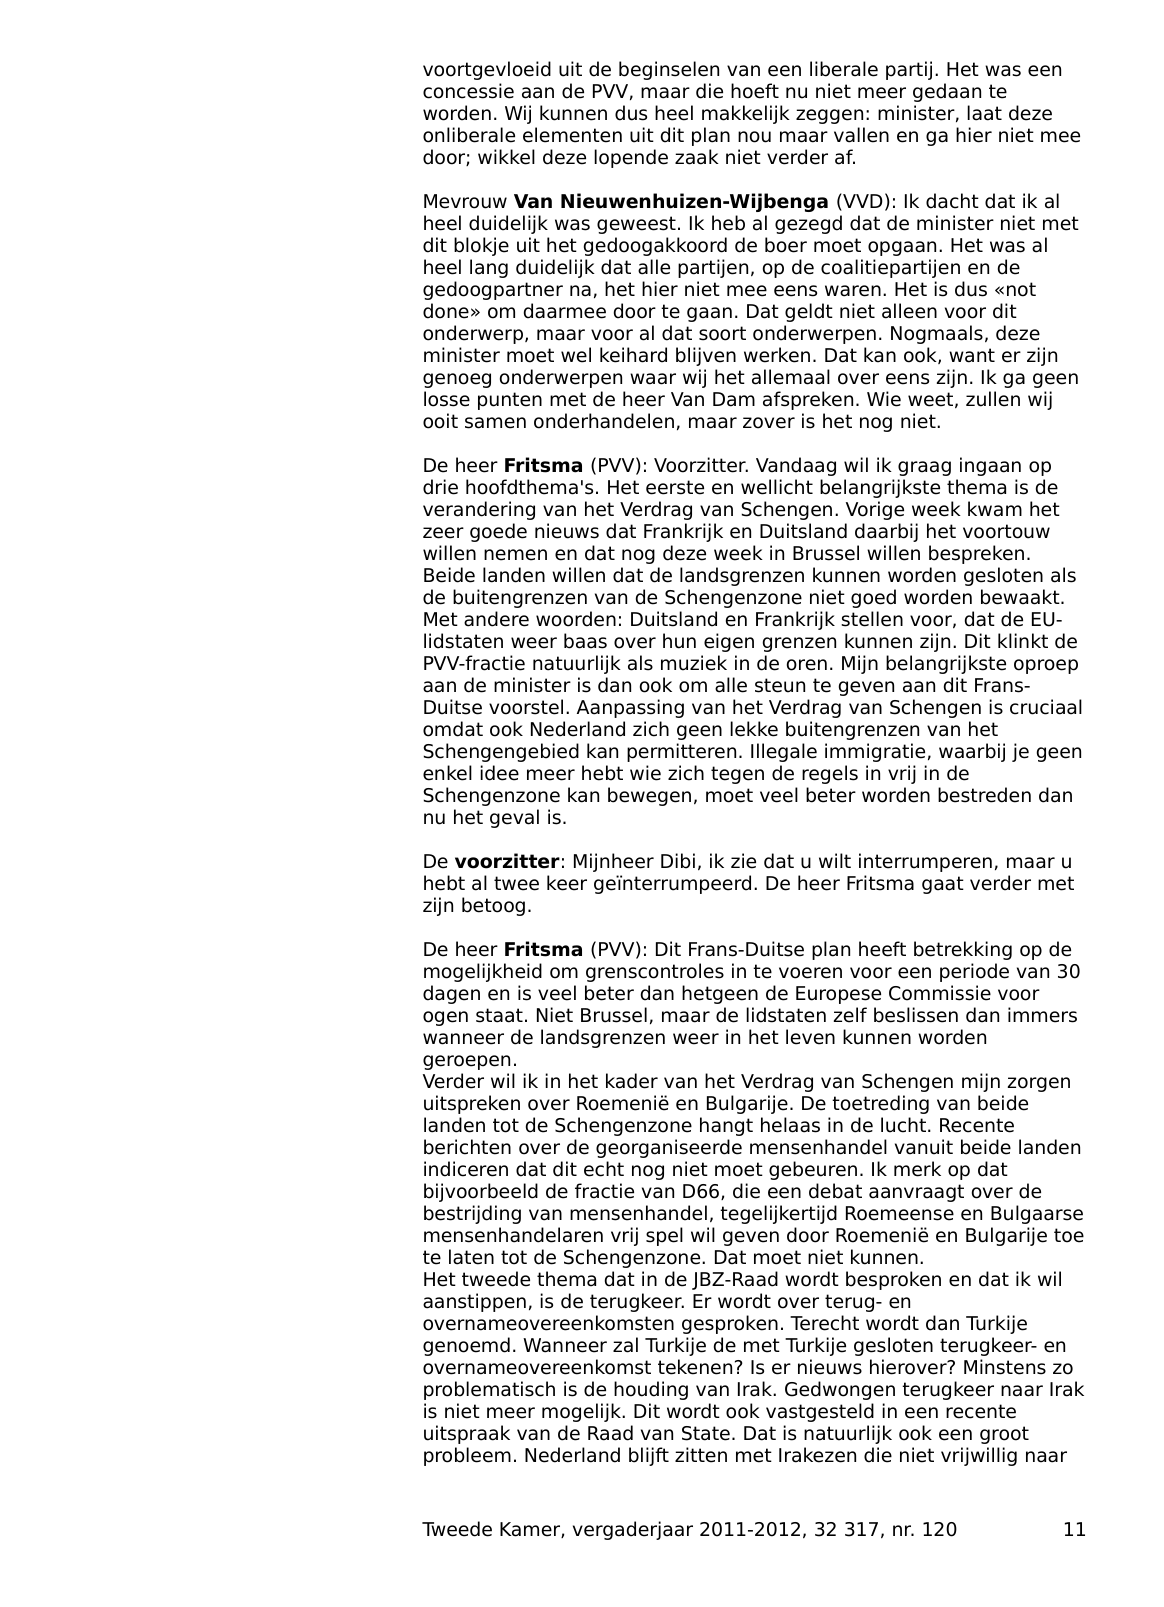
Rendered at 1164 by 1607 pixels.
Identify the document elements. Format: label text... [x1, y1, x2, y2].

text De heer Fritsma (PVV): Dit Frans-Duitse plan heeft betrekking op de mogelijkheid om grenscontroles in te voeren voor een periode van 30 dagen en is veel beter dan hetgeen de Europese Commissie voor ogen staat. Niet Brussel, maar de lidstaten zelf beslissen dan immers wanneer de landsgrenzen weer in het leven kunnen worden geroepen. [422, 939, 1087, 1071]
text Verder wil ik in het kader van het Verdrag van Schengen mijn zorgen uitspreken over Roemenië en Bulgarije. De toetreding van beide landen tot de Schengenzone hangt helaas in de lucht. Recente berichten over de georganiseerde mensenhandel vanuit beide landen indiceren dat dit echt nog niet moet gebeuren. Ik merk op dat bijvoorbeeld de fractie van D66, die een debat aanvraagt over de bestrijding van mensenhandel, tegelijkertijd Roemeense en Bulgaarse mensenhandelaren vrij spel wil geven door Roemenië en Bulgarije toe te laten tot de Schengenzone. Dat moet niet kunnen. [422, 1071, 1087, 1269]
text Het tweede thema dat in de JBZ-Raad wordt besproken en dat ik wil aanstippen, is de terugkeer. Er wordt over terug- en overnameovereenkomsten gesproken. Terecht wordt dan Turkije genoemd. Wanneer zal Turkije de met Turkije gesloten terugkeer- en overnameovereenkomst tekenen? Is er nieuws hierover? Minstens zo problematisch is de houding van Irak. Gedwongen terugkeer naar Irak is niet meer mogelijk. Dit wordt ook vastgesteld in een recente uitspraak van de Raad van State. Dat is natuurlijk ook een groot probleem. Nederland blijft zitten met Irakezen die niet vrijwillig naar [422, 1269, 1087, 1467]
text Mevrouw Van Nieuwenhuizen-Wijbenga (VVD): Ik dacht dat ik al heel duidelijk was geweest. Ik heb al gezegd dat de minister niet met dit blokje uit het gedoogakkoord de boer moet opgaan. Het was al heel lang duidelijk dat alle partijen, op de coalitiepartijen en de gedoogpartner na, het hier niet mee eens waren. Het is dus «not done» om daarmee door te gaan. Dat geldt niet alleen voor dit onderwerp, maar voor al dat soort onderwerpen. Nogmaals, deze minister moet wel keihard blijven werken. Dat kan ook, want er zijn genoeg onderwerpen waar wij het allemaal over eens zijn. Ik ga geen losse punten met de heer Van Dam afspreken. Wie weet, zullen wij ooit samen onderhandelen, maar zover is het nog niet. [422, 191, 1087, 433]
text De voorzitter: Mijnheer Dibi, ik zie dat u wilt interrumperen, maar u hebt al twee keer geïnterrumpeerd. De heer Fritsma gaat verder met zijn betoog. [422, 851, 1087, 917]
text De heer Fritsma (PVV): Voorzitter. Vandaag wil ik graag ingaan op drie hoofdthema's. Het eerste en wellicht belangrijkste thema is de verandering van het Verdrag van Schengen. Vorige week kwam het zeer goede nieuws dat Frankrijk en Duitsland daarbij het voortouw willen nemen en dat nog deze week in Brussel willen bespreken. Beide landen willen dat de landsgrenzen kunnen worden gesloten als de buitengrenzen van de Schengenzone niet goed worden bewaakt. Met andere woorden: Duitsland en Frankrijk stellen voor, dat de EU-lidstaten weer baas over hun eigen grenzen kunnen zijn. Dit klinkt de PVV-fractie natuurlijk als muziek in de oren. Mijn belangrijkste oproep aan de minister is dan ook om alle steun te geven aan dit Frans-Duitse voorstel. Aanpassing van het Verdrag van Schengen is cruciaal omdat ook Nederland zich geen lekke buitengrenzen van het Schengengebied kan permitteren. Illegale immigratie, waarbij je geen enkel idee meer hebt wie zich tegen de regels in vrij in de Schengenzone kan bewegen, moet veel beter worden bestreden dan nu het geval is. [422, 455, 1087, 829]
text voortgevloeid uit de beginselen van een liberale partij. Het was een concessie aan de PVV, maar die hoeft nu niet meer gedaan te worden. Wij kunnen dus heel makkelijk zeggen: minister, laat deze onliberale elementen uit dit plan nou maar vallen en ga hier niet mee door; wikkel deze lopende zaak niet verder af. [422, 59, 1087, 169]
